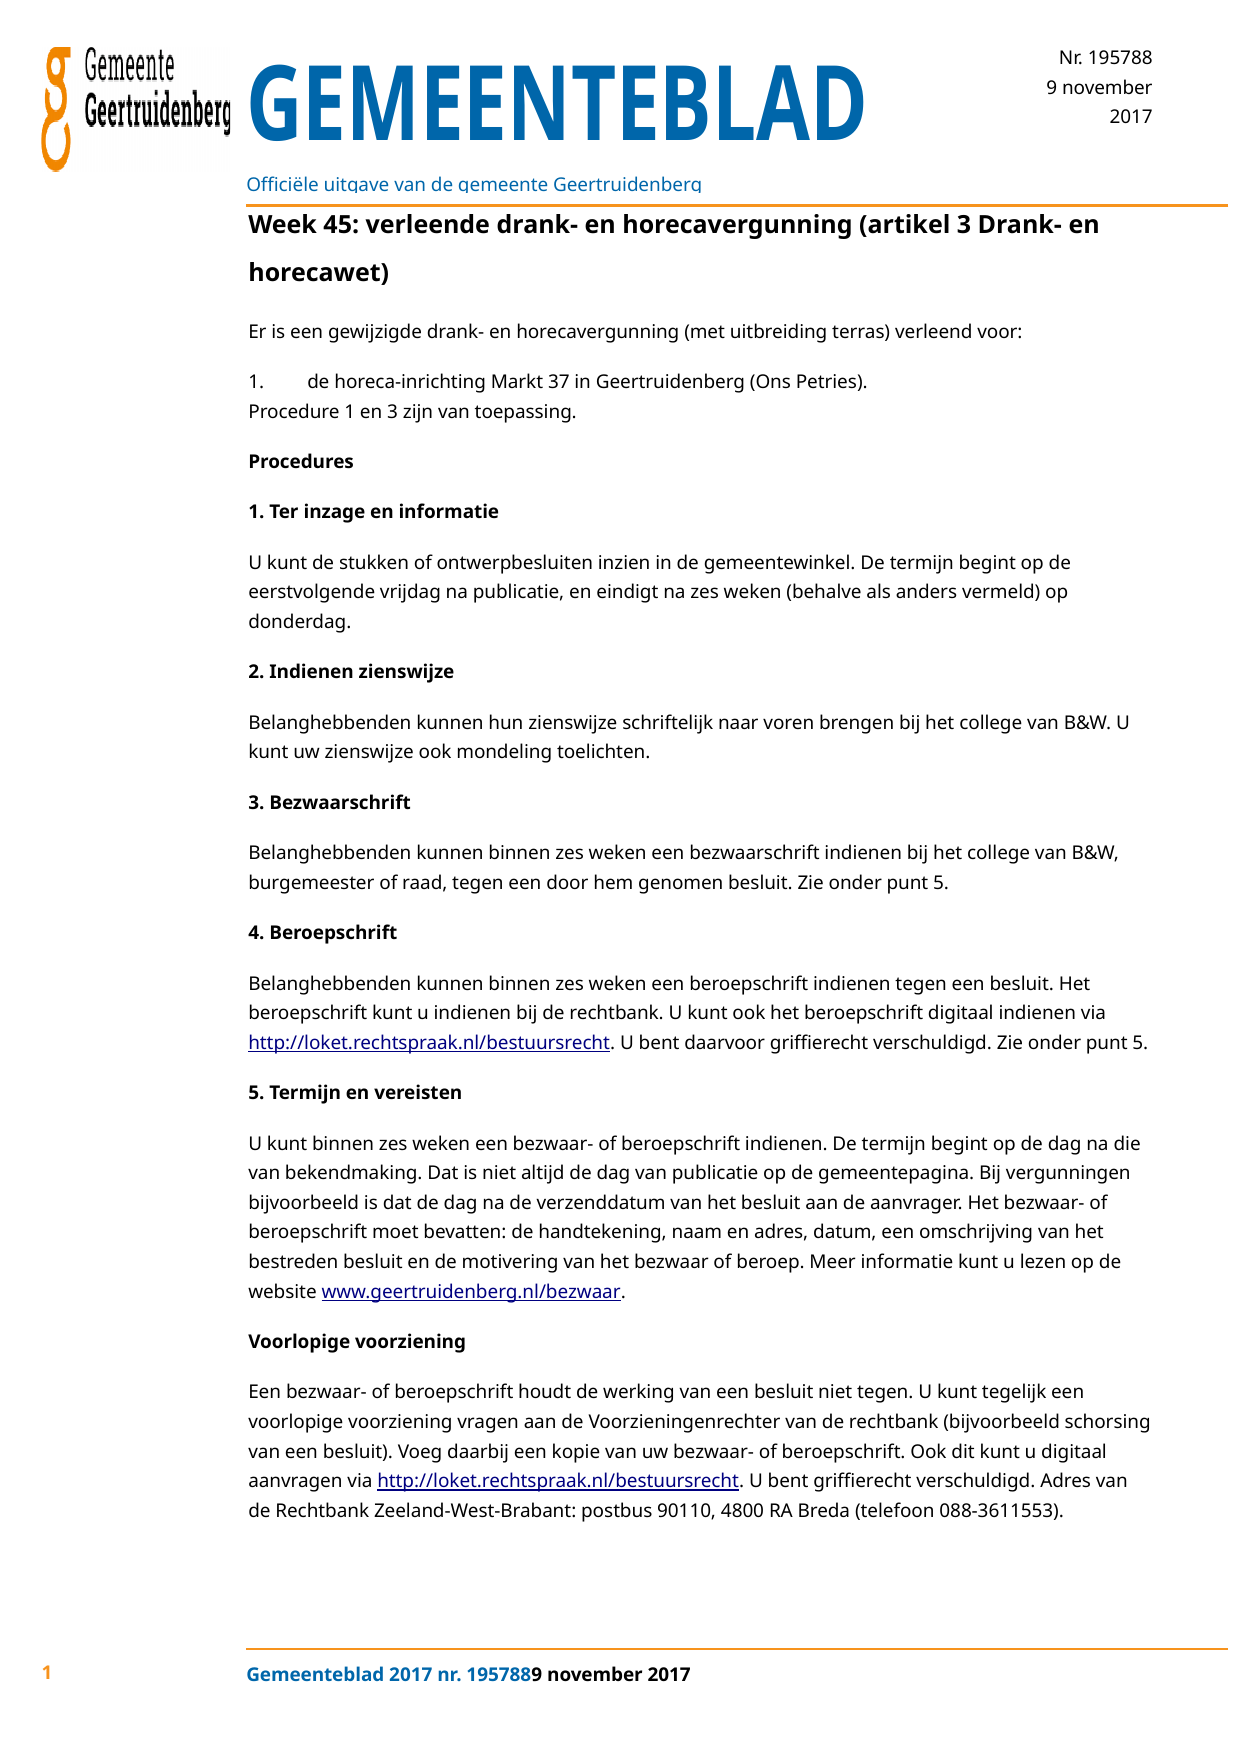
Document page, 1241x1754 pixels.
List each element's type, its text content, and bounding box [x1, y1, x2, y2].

picture [41, 47, 231, 172]
text 3. Bezwaarschrift [248, 789, 1152, 815]
text 1. Ter inzage en informatie [248, 499, 1152, 524]
text Een bezwaar- of beroepschrift houdt de werking van een besluit niet tegen. U kunt tegelijk een voorlopige voorziening vragen aan de Voorzieningenrechter van de rechtbank (bijvoorbeeld schorsing van een besluit). Voeg daarbij een kopie van uw bezwaar- of beroepschrift. Ook dit kunt u digitaal aanvragen via http://loket.rechtspraak.nl/bestuursrecht. U bent griffierecht verschuldigd. Adres van de Rechtbank Zeeland-West-Brabant: postbus 90110, 4800 RA Breda (telefoon 088-3611553). [248, 1379, 1152, 1523]
text Belanghebbenden kunnen binnen zes weken een bezwaarschrift indienen bij het college van B&W, burgemeester of raad, tegen een door hem genomen besluit. Zie onder punt 5. [248, 839, 1152, 895]
text 2. Indienen zienswijze [248, 659, 1152, 684]
list de horeca-inrichting Markt 37 in Geertruidenberg (Ons Petries). [248, 368, 1152, 394]
text U kunt de stukken of ontwerpbesluiten inzien in de gemeentewinkel. De termijn begint op de eerstvolgende vrijdag na publicatie, en eindigt na zes weken (behalve als anders vermeld) op donderdag. [248, 549, 1152, 634]
text Belanghebbenden kunnen hun zienswijze schriftelijk naar voren brengen bij het college van B&W. U kunt uw zienswijze ook mondeling toelichten. [248, 709, 1152, 764]
text U kunt binnen zes weken een bezwaar- of beroepschrift indienen. De termijn begint op de dag na die van bekendmaking. Dat is niet altijd de dag van publicatie op de gemeentepagina. Bij vergunningen bijvoorbeeld is dat de dag na de verzenddatum van het besluit aan de aanvrager. Het bezwaar- of beroepschrift moet bevatten: de handtekening, naam en adres, datum, een omschrijving van het bestreden besluit en de motivering van het bezwaar of beroep. Meer informatie kunt u lezen op de website www.geertruidenberg.nl/bezwaar. [248, 1130, 1152, 1304]
text Belanghebbenden kunnen binnen zes weken een beroepschrift indienen tegen een besluit. Het beroepschrift kunt u indienen bij de rechtbank. U kunt ook het beroepschrift digitaal indienen via http://loket.rechtspraak.nl/bestuursrecht. U bent daarvoor griffierecht verschuldigd. Zie onder punt 5. [248, 970, 1152, 1055]
text Procedures [248, 448, 1152, 474]
text Procedure 1 en 3 zijn van toepassing. [248, 398, 1152, 424]
text 5. Termijn en vereisten [248, 1079, 1152, 1105]
text 4. Beroepschrift [248, 919, 1152, 945]
text Er is een gewijzigde drank- en horecavergunning (met uitbreiding terras) verleend voor: [248, 318, 1152, 344]
text Week 45: verleende drank- en horecavergunning (artikel 3 Drank- en horecawet) [248, 207, 1152, 288]
text Voorlopige voorziening [248, 1328, 1152, 1354]
